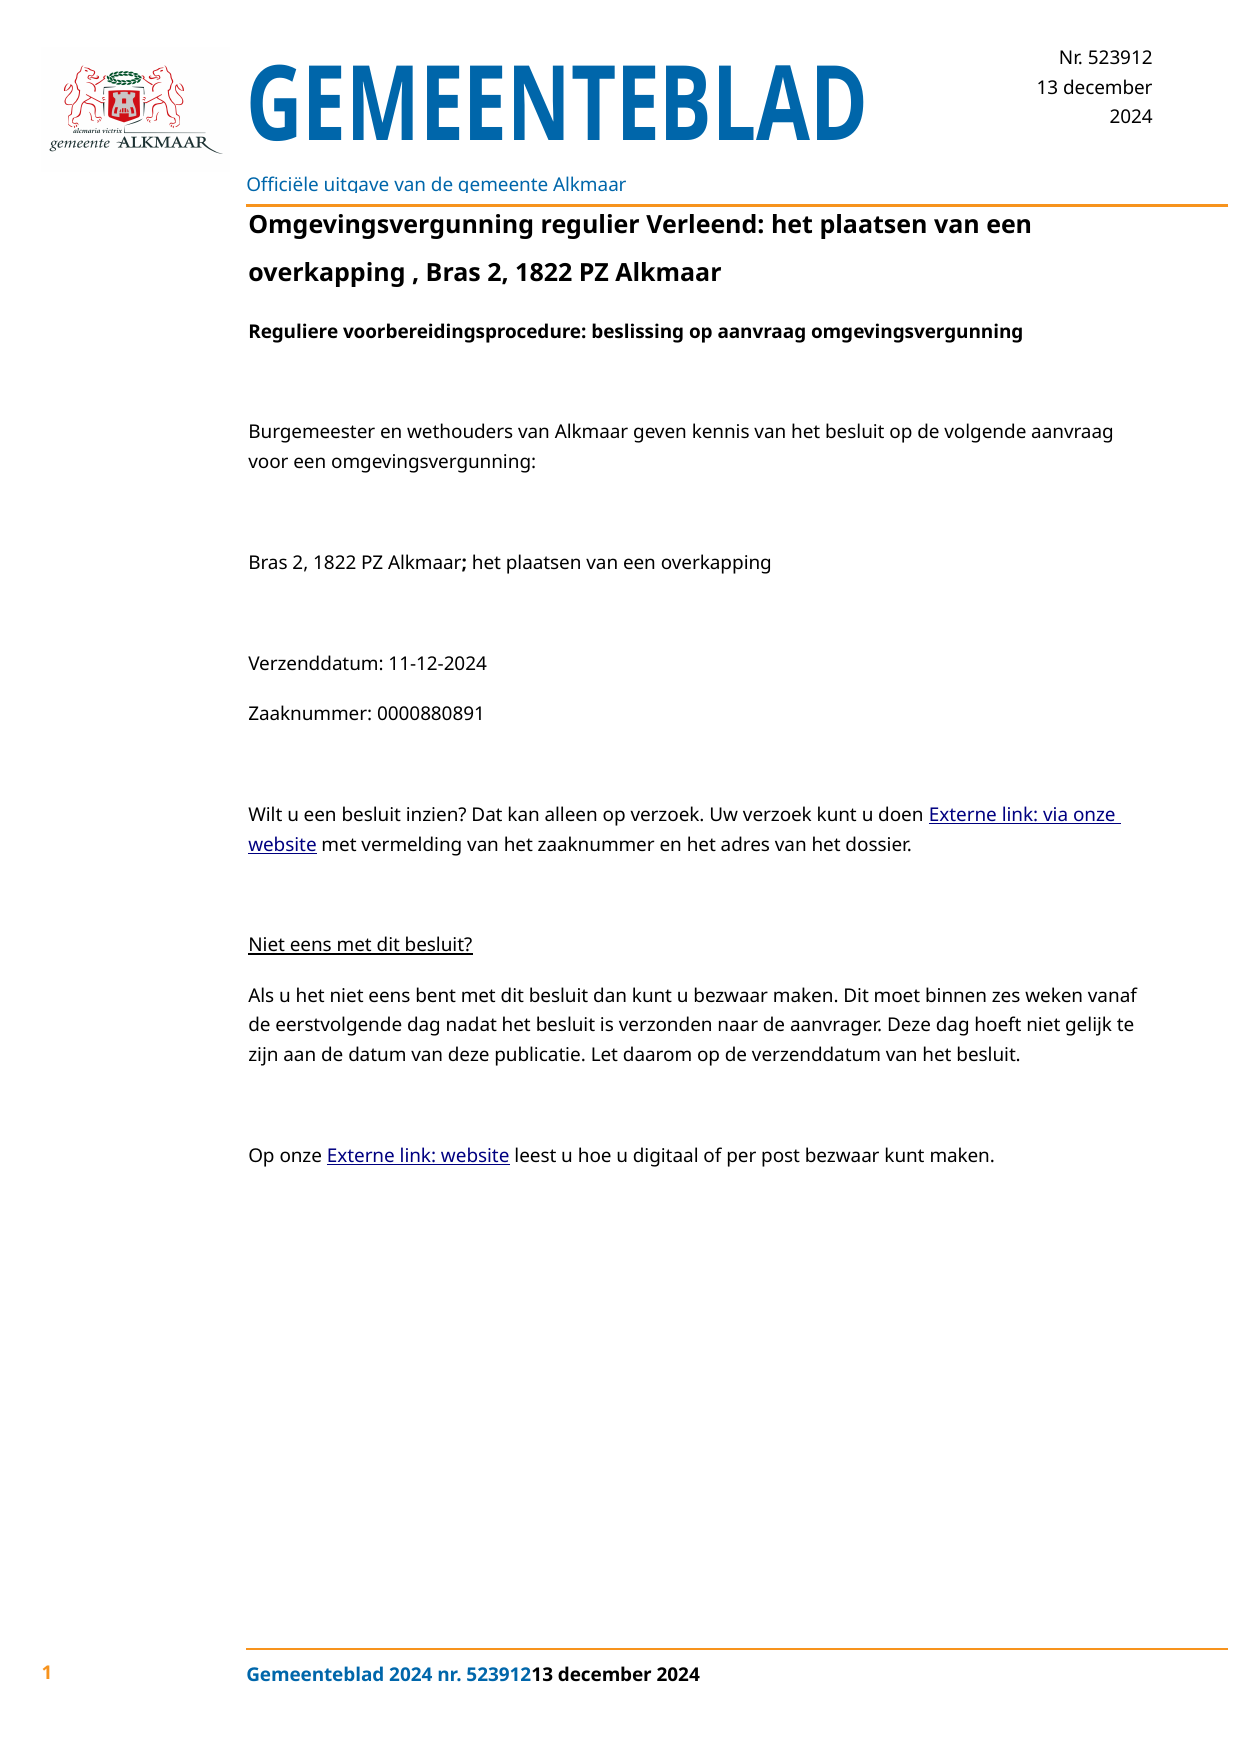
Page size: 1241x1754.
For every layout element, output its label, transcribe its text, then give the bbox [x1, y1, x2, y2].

text Op onze Externe link: website leest u hoe u digitaal of per post bezwaar kunt maken. [248, 1142, 1152, 1168]
text Reguliere voorbereidingsprocedure: beslissing op aanvraag omgevingsvergunning [248, 318, 1152, 344]
text Burgemeester en wethouders van Alkmaar geven kennis van het besluit op de volgende aanvraag voor een omgevingsvergunning: [248, 419, 1152, 474]
picture [41, 47, 231, 172]
text Niet eens met dit besluit? [248, 932, 1152, 957]
text Omgevingsvergunning regulier Verleend: het plaatsen van een overkapping , Bras 2, 1822 PZ Alkmaar [248, 207, 1152, 288]
text Wilt u een besluit inzien? Dat kan alleen op verzoek. Uw verzoek kunt u doen Externe link: via onze website met vermelding van het zaaknummer en het adres van het dossier. [248, 801, 1152, 857]
text Zaaknummer: 0000880891 [248, 700, 1152, 726]
text Verzenddatum: 11-12-2024 [248, 650, 1152, 676]
text Bras 2, 1822 PZ Alkmaar; het plaatsen van een overkapping [248, 549, 1152, 575]
text Als u het niet eens bent met dit besluit dan kunt u bezwaar maken. Dit moet binnen zes weken vanaf de eerstvolgende dag nadat het besluit is verzonden naar de aanvrager. Deze dag hoeft niet gelijk te zijn aan de datum van deze publicatie. Let daarom op de verzenddatum van het besluit. [248, 982, 1152, 1067]
